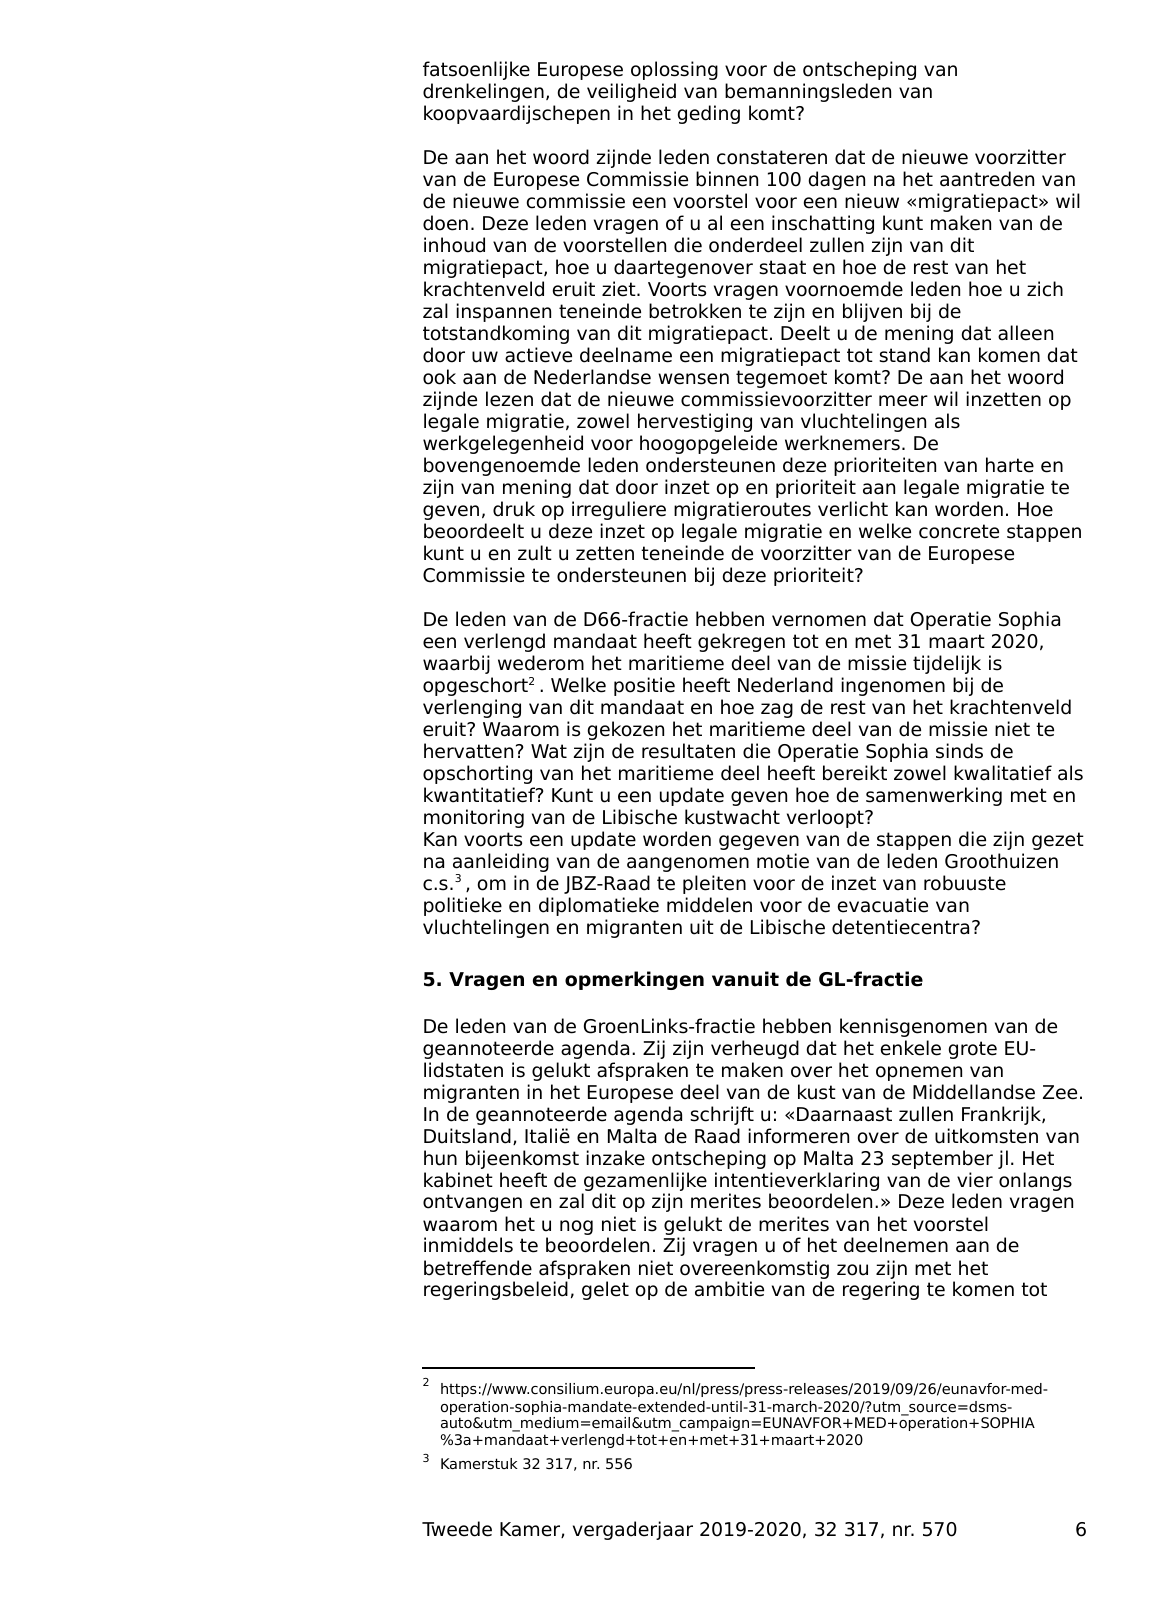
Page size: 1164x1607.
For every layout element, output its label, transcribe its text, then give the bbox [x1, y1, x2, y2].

text De leden van de D66-fractie hebben vernomen dat Operatie Sophia een verlengd mandaat heeft gekregen tot en met 31 maart 2020, waarbij wederom het maritieme deel van de missie tijdelijk is opgeschort. Welke positie heeft Nederland ingenomen bij de verlenging van dit mandaat en hoe zag de rest van het krachtenveld eruit? Waarom is gekozen het maritieme deel van de missie niet te hervatten? Wat zijn de resultaten die Operatie Sophia sinds de opschorting van het maritieme deel heeft bereikt zowel kwalitatief als kwantitatief? Kunt u een update geven hoe de samenwerking met en monitoring van de Libische kustwacht verloopt? [422, 609, 1087, 829]
subtitle 5. Vragen en opmerkingen vanuit de GL-fractie [422, 969, 1087, 991]
text Kan voorts een update worden gegeven van de stappen die zijn gezet na aanleiding van de aangenomen motie van de leden Groothuizen c.s., om in de JBZ-Raad te pleiten voor de inzet van robuuste politieke en diplomatieke middelen voor de evacuatie van vluchtelingen en migranten uit de Libische detentiecentra? [422, 829, 1087, 939]
text Kamerstuk 32 317, nr. 556 [422, 1452, 1087, 1474]
text fatsoenlijke Europese oplossing voor de ontscheping van drenkelingen, de veiligheid van bemanningsleden van koopvaardijschepen in het geding komt? [422, 59, 1087, 125]
text De aan het woord zijnde leden constateren dat de nieuwe voorzitter van de Europese Commissie binnen 100 dagen na het aantreden van de nieuwe commissie een voorstel voor een nieuw «migratiepact» wil doen. Deze leden vragen of u al een inschatting kunt maken van de inhoud van de voorstellen die onderdeel zullen zijn van dit migratiepact, hoe u daartegenover staat en hoe de rest van het krachtenveld eruit ziet. Voorts vragen voornoemde leden hoe u zich zal inspannen teneinde betrokken te zijn en blijven bij de totstandkoming van dit migratiepact. Deelt u de mening dat alleen door uw actieve deelname een migratiepact tot stand kan komen dat ook aan de Nederlandse wensen tegemoet komt? De aan het woord zijnde lezen dat de nieuwe commissievoorzitter meer wil inzetten op legale migratie, zowel hervestiging van vluchtelingen als werkgelegenheid voor hoogopgeleide werknemers. De bovengenoemde leden ondersteunen deze prioriteiten van harte en zijn van mening dat door inzet op en prioriteit aan legale migratie te geven, druk op irreguliere migratieroutes verlicht kan worden. Hoe beoordeelt u deze inzet op legale migratie en welke concrete stappen kunt u en zult u zetten teneinde de voorzitter van de Europese Commissie te ondersteunen bij deze prioriteit? [422, 147, 1087, 587]
text De leden van de GroenLinks-fractie hebben kennisgenomen van de geannoteerde agenda. Zij zijn verheugd dat het enkele grote EU-lidstaten is gelukt afspraken te maken over het opnemen van migranten in het Europese deel van de kust van de Middellandse Zee. In de geannoteerde agenda schrijft u: «Daarnaast zullen Frankrijk, Duitsland, Italië en Malta de Raad informeren over de uitkomsten van hun bijeenkomst inzake ontscheping op Malta 23 september jl. Het kabinet heeft de gezamenlijke intentieverklaring van de vier onlangs ontvangen en zal dit op zijn merites beoordelen.» Deze leden vragen waarom het u nog niet is gelukt de merites van het voorstel inmiddels te beoordelen. Zij vragen u of het deelnemen aan de betreffende afspraken niet overeenkomstig zou zijn met het regeringsbeleid, gelet op de ambitie van de regering te komen tot [422, 1016, 1087, 1301]
text https://www.consilium.europa.eu/nl/press/press-releases/2019/09/26/eunavfor-med-operation-sophia-mandate-extended-until-31-march-2020/?utm_source=dsms-auto&utm_medium=email&utm_campaign=EUNAVFOR+MED+operation+SOPHIA%3a+mandaat+verlengd+tot+en+met+31+maart+2020 [422, 1377, 1087, 1449]
